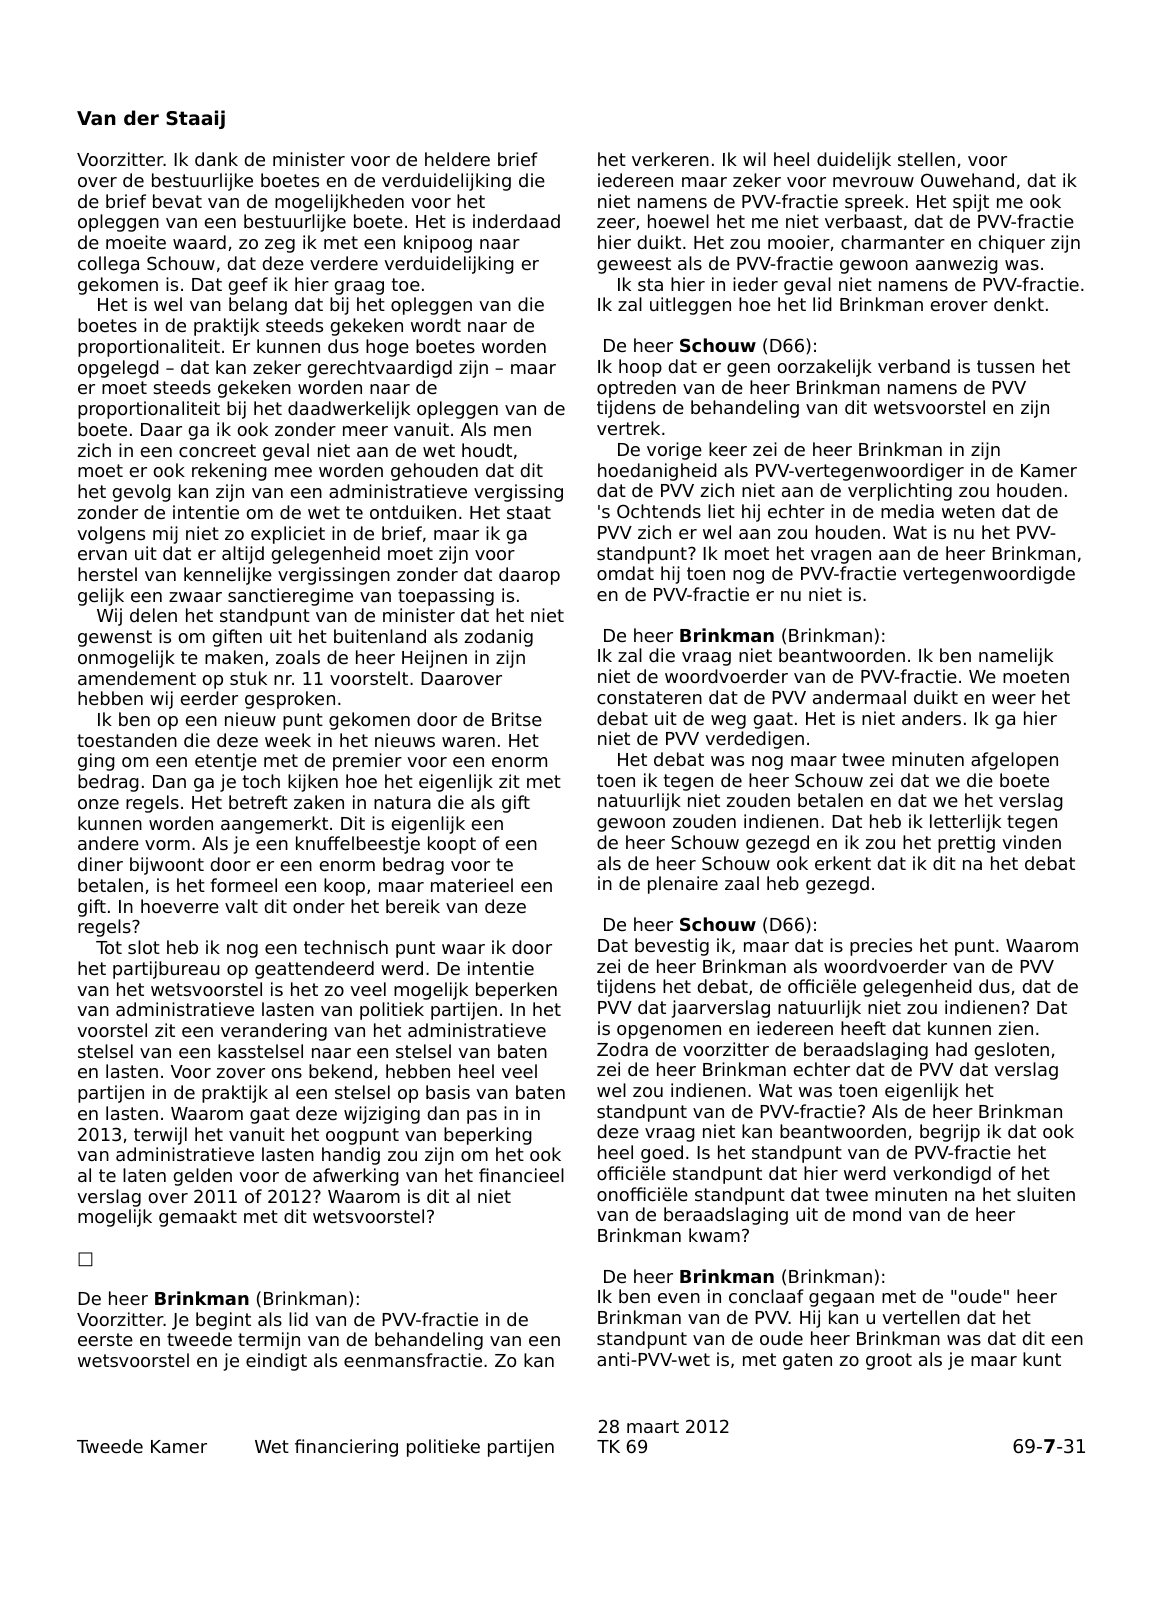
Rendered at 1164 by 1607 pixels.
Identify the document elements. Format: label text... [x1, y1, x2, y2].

text Het debat was nog maar twee minuten afgelopen toen ik tegen de heer Schouw zei dat we die boete natuurlijk niet zouden betalen en dat we het verslag gewoon zouden indienen. Dat heb ik letterlijk tegen de heer Schouw gezegd en ik zou het prettig vinden als de heer Schouw ook erkent dat ik dit na het debat in de plenaire zaal heb gezegd. [596, 750, 1087, 895]
text het verkeren. Ik wil heel duidelijk stellen, voor iedereen maar zeker voor mevrouw Ouwehand, dat ik niet namens de PVV-fractie spreek. Het spijt me ook zeer, hoewel het me niet verbaast, dat de PVV-fractie hier duikt. Het zou mooier, charmanter en chiquer zijn geweest als de PVV-fractie gewoon aanwezig was. [596, 150, 1087, 274]
text Tot slot heb ik nog een technisch punt waar ik door het partijbureau op geattendeerd werd. De intentie van het wetsvoorstel is het zo veel mogelijk beperken van administratieve lasten van politiek partijen. In het voorstel zit een verandering van het administratieve stelsel van een kasstelsel naar een stelsel van baten en lasten. Voor zover ons bekend, hebben heel veel partijen in de praktijk al een stelsel op basis van baten en lasten. Waarom gaat deze wijziging dan pas in in 2013, terwijl het vanuit het oogpunt van beperking van administratieve lasten handig zou zijn om het ook al te laten gelden voor de afwerking van het financieel verslag over 2011 of 2012? Waarom is dit al niet mogelijk gemaakt met dit wetsvoorstel? [77, 938, 567, 1228]
text Ik sta hier in ieder geval niet namens de PVV-fractie. Ik zal uitleggen hoe het lid Brinkman erover denkt. [596, 274, 1087, 316]
text De heer Brinkman (Brinkman): [77, 1289, 567, 1309]
text Ik ben op een nieuw punt gekomen door de Britse toestanden die deze week in het nieuws waren. Het ging om een etentje met de premier voor een enorm bedrag. Dan ga je toch kijken hoe het eigenlijk zit met onze regels. Het betreft zaken in natura die als gift kunnen worden aangemerkt. Dit is eigenlijk een andere vorm. Als je een knuffelbeestje koopt of een diner bijwoont door er een enorm bedrag voor te betalen, is het formeel een koop, maar materieel een gift. In hoeverre valt dit onder het bereik van deze regels? [77, 710, 567, 938]
text Ik ben even in conclaaf gegaan met de "oude" heer Brinkman van de PVV. Hij kan u vertellen dat het standpunt van de oude heer Brinkman was dat dit een anti-PVV-wet is, met gaten zo groot als je maar kunt [596, 1287, 1087, 1370]
text Ik hoop dat er geen oorzakelijk verband is tussen het optreden van de heer Brinkman namens de PVV tijdens de behandeling van dit wetsvoorstel en zijn vertrek. [596, 357, 1087, 440]
text De heer Schouw (D66): [596, 915, 1087, 936]
text De heer Schouw (D66): [596, 336, 1087, 357]
text De heer Brinkman (Brinkman): [596, 1267, 1087, 1287]
text De heer Brinkman (Brinkman): [596, 626, 1087, 646]
text Voorzitter. Ik dank de minister voor de heldere brief over de bestuurlijke boetes en de verduidelijking die de brief bevat van de mogelijkheden voor het opleggen van een bestuurlijke boete. Het is inderdaad de moeite waard, zo zeg ik met een knipoog naar collega Schouw, dat deze verdere verduidelijking er gekomen is. Dat geef ik hier graag toe. [77, 150, 567, 295]
text Wij delen het standpunt van de minister dat het niet gewenst is om giften uit het buitenland als zodanig onmogelijk te maken, zoals de heer Heijnen in zijn amendement op stuk nr. 11 voorstelt. Daarover hebben wij eerder gesproken. [77, 606, 567, 710]
text Het is wel van belang dat bij het opleggen van die boetes in de praktijk steeds gekeken wordt naar de proportionaliteit. Er kunnen dus hoge boetes worden opgelegd – dat kan zeker gerechtvaardigd zijn – maar er moet steeds gekeken worden naar de proportionaliteit bij het daadwerkelijk opleggen van de boete. Daar ga ik ook zonder meer vanuit. Als men zich in een concreet geval niet aan de wet houdt, moet er ook rekening mee worden gehouden dat dit het gevolg kan zijn van een administratieve vergissing zonder de intentie om de wet te ontduiken. Het staat volgens mij niet zo expliciet in de brief, maar ik ga ervan uit dat er altijd gelegenheid moet zijn voor herstel van kennelijke vergissingen zonder dat daarop gelijk een zwaar sanctieregime van toepassing is. [77, 295, 567, 606]
text Voorzitter. Je begint als lid van de PVV-fractie in de eerste en tweede termijn van de behandeling van een wetsvoorstel en je eindigt als eenmansfractie. Zo kan [77, 1309, 567, 1372]
text Ik zal die vraag niet beantwoorden. Ik ben namelijk niet de woordvoerder van de PVV-fractie. We moeten constateren dat de PVV andermaal duikt en weer het debat uit de weg gaat. Het is niet anders. Ik ga hier niet de PVV verdedigen. [596, 646, 1087, 750]
text Dat bevestig ik, maar dat is precies het punt. Waarom zei de heer Brinkman als woordvoerder van de PVV tijdens het debat, de officiële gelegenheid dus, dat de PVV dat jaarverslag natuurlijk niet zou indienen? Dat is opgenomen en iedereen heeft dat kunnen zien. Zodra de voorzitter de beraadslaging had gesloten, zei de heer Brinkman echter dat de PVV dat verslag wel zou indienen. Wat was toen eigenlijk het standpunt van de PVV-fractie? Als de heer Brinkman deze vraag niet kan beantwoorden, begrijp ik dat ook heel goed. Is het standpunt van de PVV-fractie het officiële standpunt dat hier werd verkondigd of het onofficiële standpunt dat twee minuten na het sluiten van de beraadslaging uit de mond van de heer Brinkman kwam? [596, 936, 1087, 1247]
text □ [77, 1248, 567, 1269]
text De vorige keer zei de heer Brinkman in zijn hoedanigheid als PVV-vertegenwoordiger in de Kamer dat de PVV zich niet aan de verplichting zou houden. 's Ochtends liet hij echter in de media weten dat de PVV zich er wel aan zou houden. Wat is nu het PVV-standpunt? Ik moet het vragen aan de heer Brinkman, omdat hij toen nog de PVV-fractie vertegenwoordigde en de PVV-fractie er nu niet is. [596, 440, 1087, 606]
